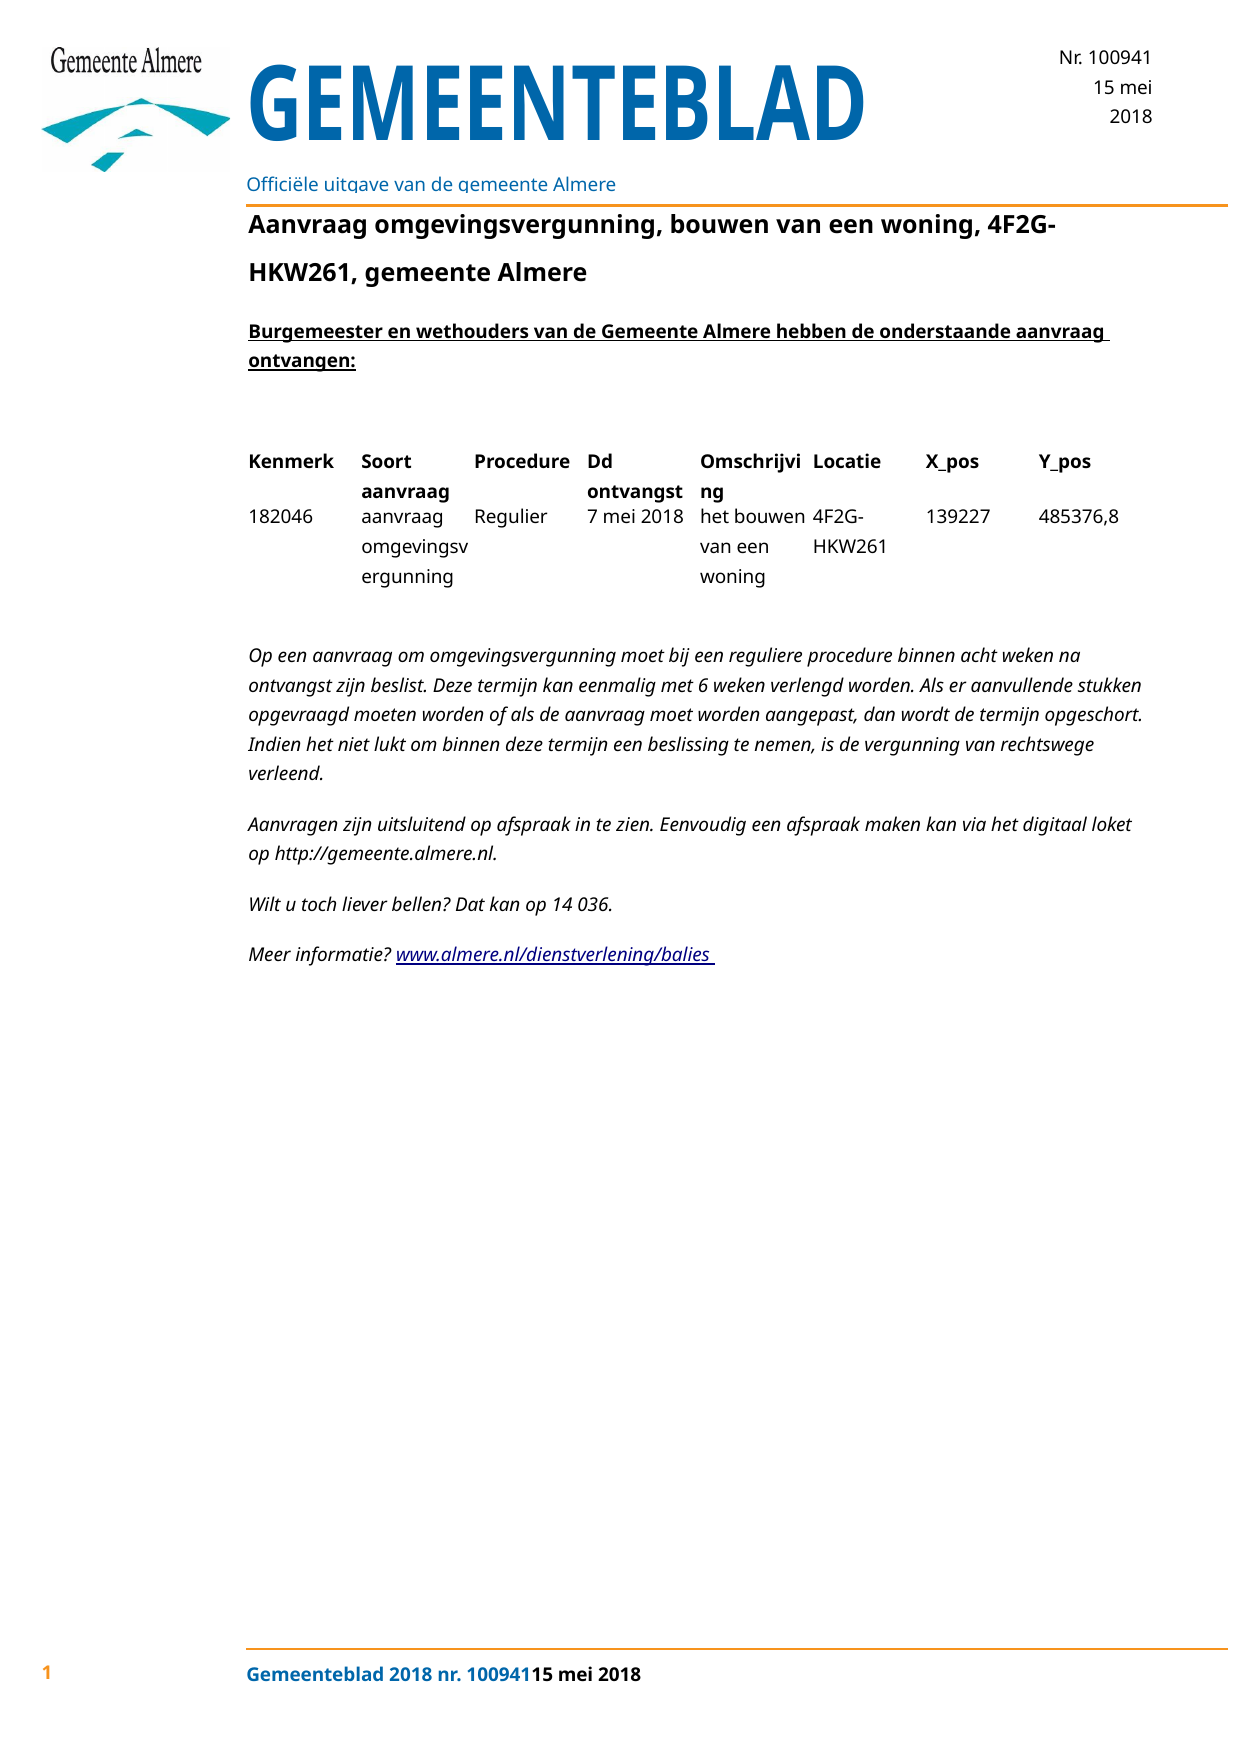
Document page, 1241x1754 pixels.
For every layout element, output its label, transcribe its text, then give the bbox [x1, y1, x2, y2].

table_header Procedure [474, 449, 587, 504]
text Meer informatie? www.almere.nl/dienstverlening/balies [248, 941, 1152, 967]
table_cell het bouwen van een woning [700, 504, 813, 589]
table_cell 485376,8 [1039, 504, 1152, 589]
table_header Locatie [813, 449, 926, 504]
table_cell 7 mei 2018 [587, 504, 700, 589]
table_cell Regulier [474, 504, 587, 589]
table_header X_pos [926, 449, 1038, 504]
text Aanvragen zijn uitsluitend op afspraak in te zien. Eenvoudig een afspraak maken kan via het digitaal loket op http://gemeente.almere.nl. [248, 811, 1152, 866]
table_cell 139227 [926, 504, 1038, 589]
table_header Omschrijving [700, 449, 813, 504]
text Wilt u toch liever bellen? Dat kan op 14 036. [248, 891, 1152, 917]
text Burgemeester en wethouders van de Gemeente Almere hebben de onderstaande aanvraag ontvangen: [248, 318, 1152, 373]
table_header Dd ontvangst [587, 449, 700, 504]
table_header Soort aanvraag [361, 449, 474, 504]
table_cell aanvraag omgevingsvergunning [361, 504, 474, 589]
picture [41, 47, 231, 172]
table_header Y_pos [1039, 449, 1152, 504]
table_cell 182046 [248, 504, 361, 589]
table_cell 4F2G-HKW261 [813, 504, 926, 589]
text Aanvraag omgevingsvergunning, bouwen van een woning, 4F2G-HKW261, gemeente Almere [248, 207, 1152, 288]
text Op een aanvraag om omgevingsvergunning moet bij een reguliere procedure binnen acht weken na ontvangst zijn beslist. Deze termijn kan eenmalig met 6 weken verlengd worden. Als er aanvullende stukken opgevraagd moeten worden of als de aanvraag moet worden aangepast, dan wordt de termijn opgeschort. Indien het niet lukt om binnen deze termijn een beslissing te nemen, is de vergunning van rechtswege verleend. [248, 642, 1152, 786]
table_header Kenmerk [248, 449, 361, 504]
